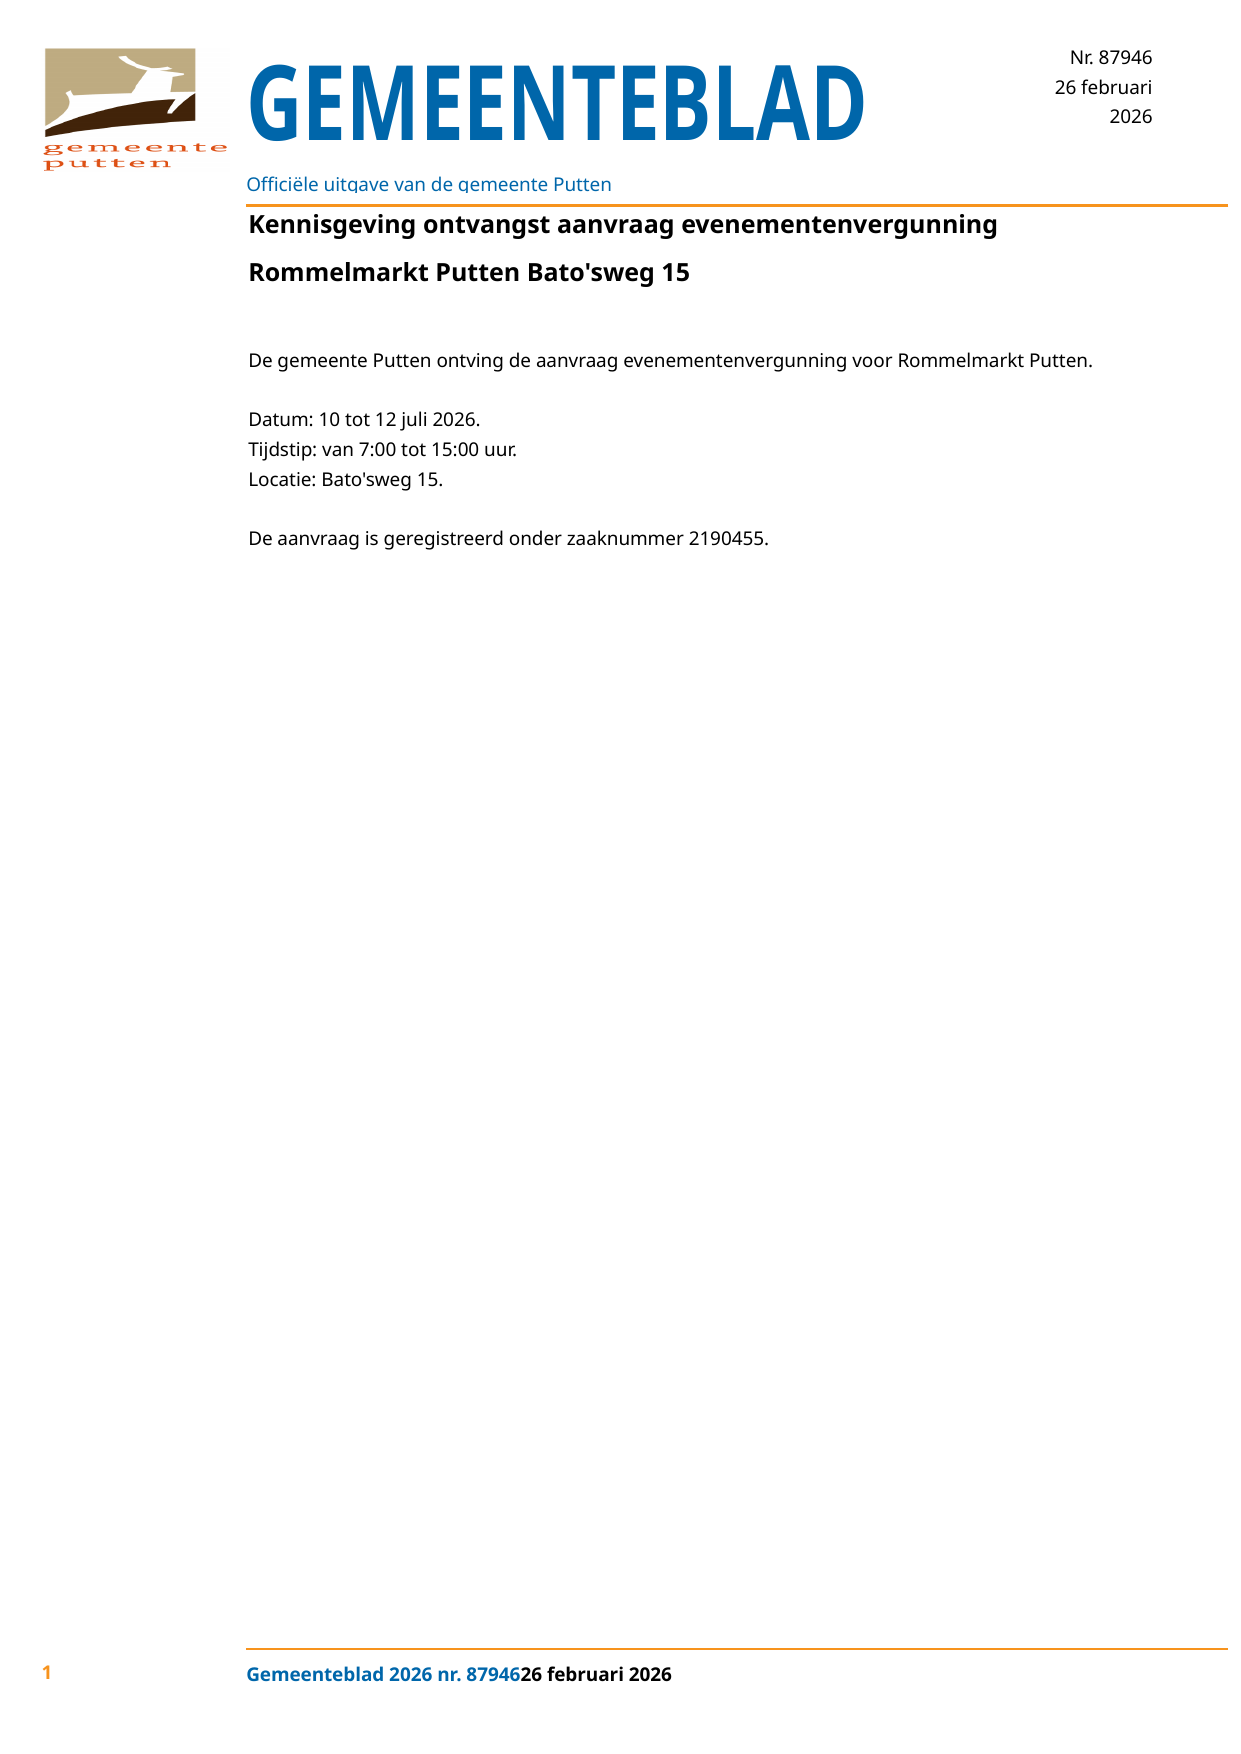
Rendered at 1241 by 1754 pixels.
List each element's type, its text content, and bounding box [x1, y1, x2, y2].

text Tijdstip: van 7:00 tot 15:00 uur. [248, 436, 1152, 462]
picture [41, 47, 231, 172]
text Kennisgeving ontvangst aanvraag evenementenvergunning Rommelmarkt Putten Bato'sweg 15 [248, 207, 1152, 288]
text De aanvraag is geregistreerd onder zaaknummer 2190455. [248, 525, 1152, 551]
text De gemeente Putten ontving de aanvraag evenementenvergunning voor Rommelmarkt Putten. [248, 347, 1152, 373]
text Datum: 10 tot 12 juli 2026. [248, 407, 1152, 432]
text Locatie: Bato'sweg 15. [248, 466, 1152, 492]
